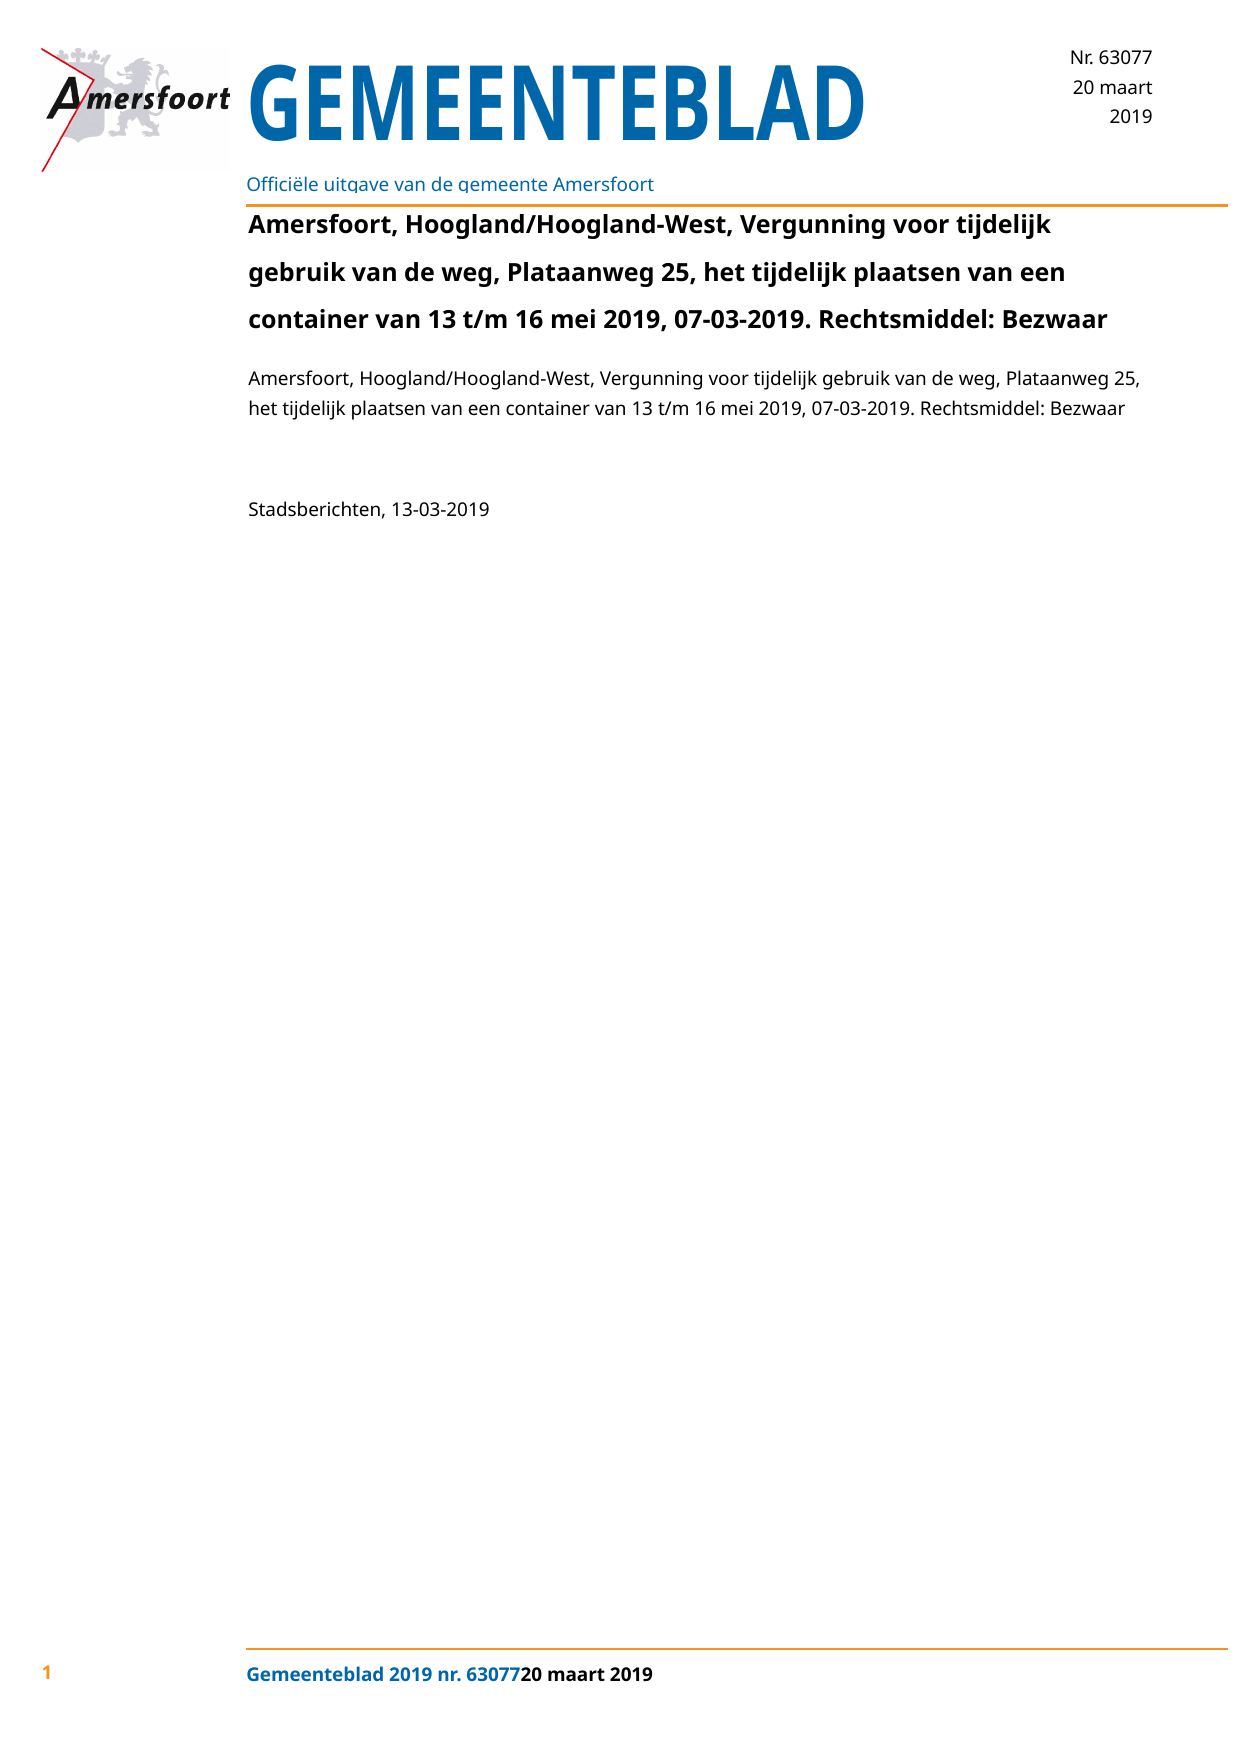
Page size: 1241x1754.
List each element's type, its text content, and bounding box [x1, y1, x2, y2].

picture [41, 47, 231, 172]
text Stadsberichten, 13-03-2019 [248, 496, 1152, 522]
text Amersfoort, Hoogland/Hoogland-West, Vergunning voor tijdelijk gebruik van de weg, Plataanweg 25, het tijdelijk plaatsen van een container van 13 t/m 16 mei 2019, 07-03-2019. Rechtsmiddel: Bezwaar [248, 366, 1152, 421]
text Amersfoort, Hoogland/Hoogland-West, Vergunning voor tijdelijk gebruik van de weg, Plataanweg 25, het tijdelijk plaatsen van een container van 13 t/m 16 mei 2019, 07-03-2019. Rechtsmiddel: Bezwaar [248, 207, 1152, 336]
